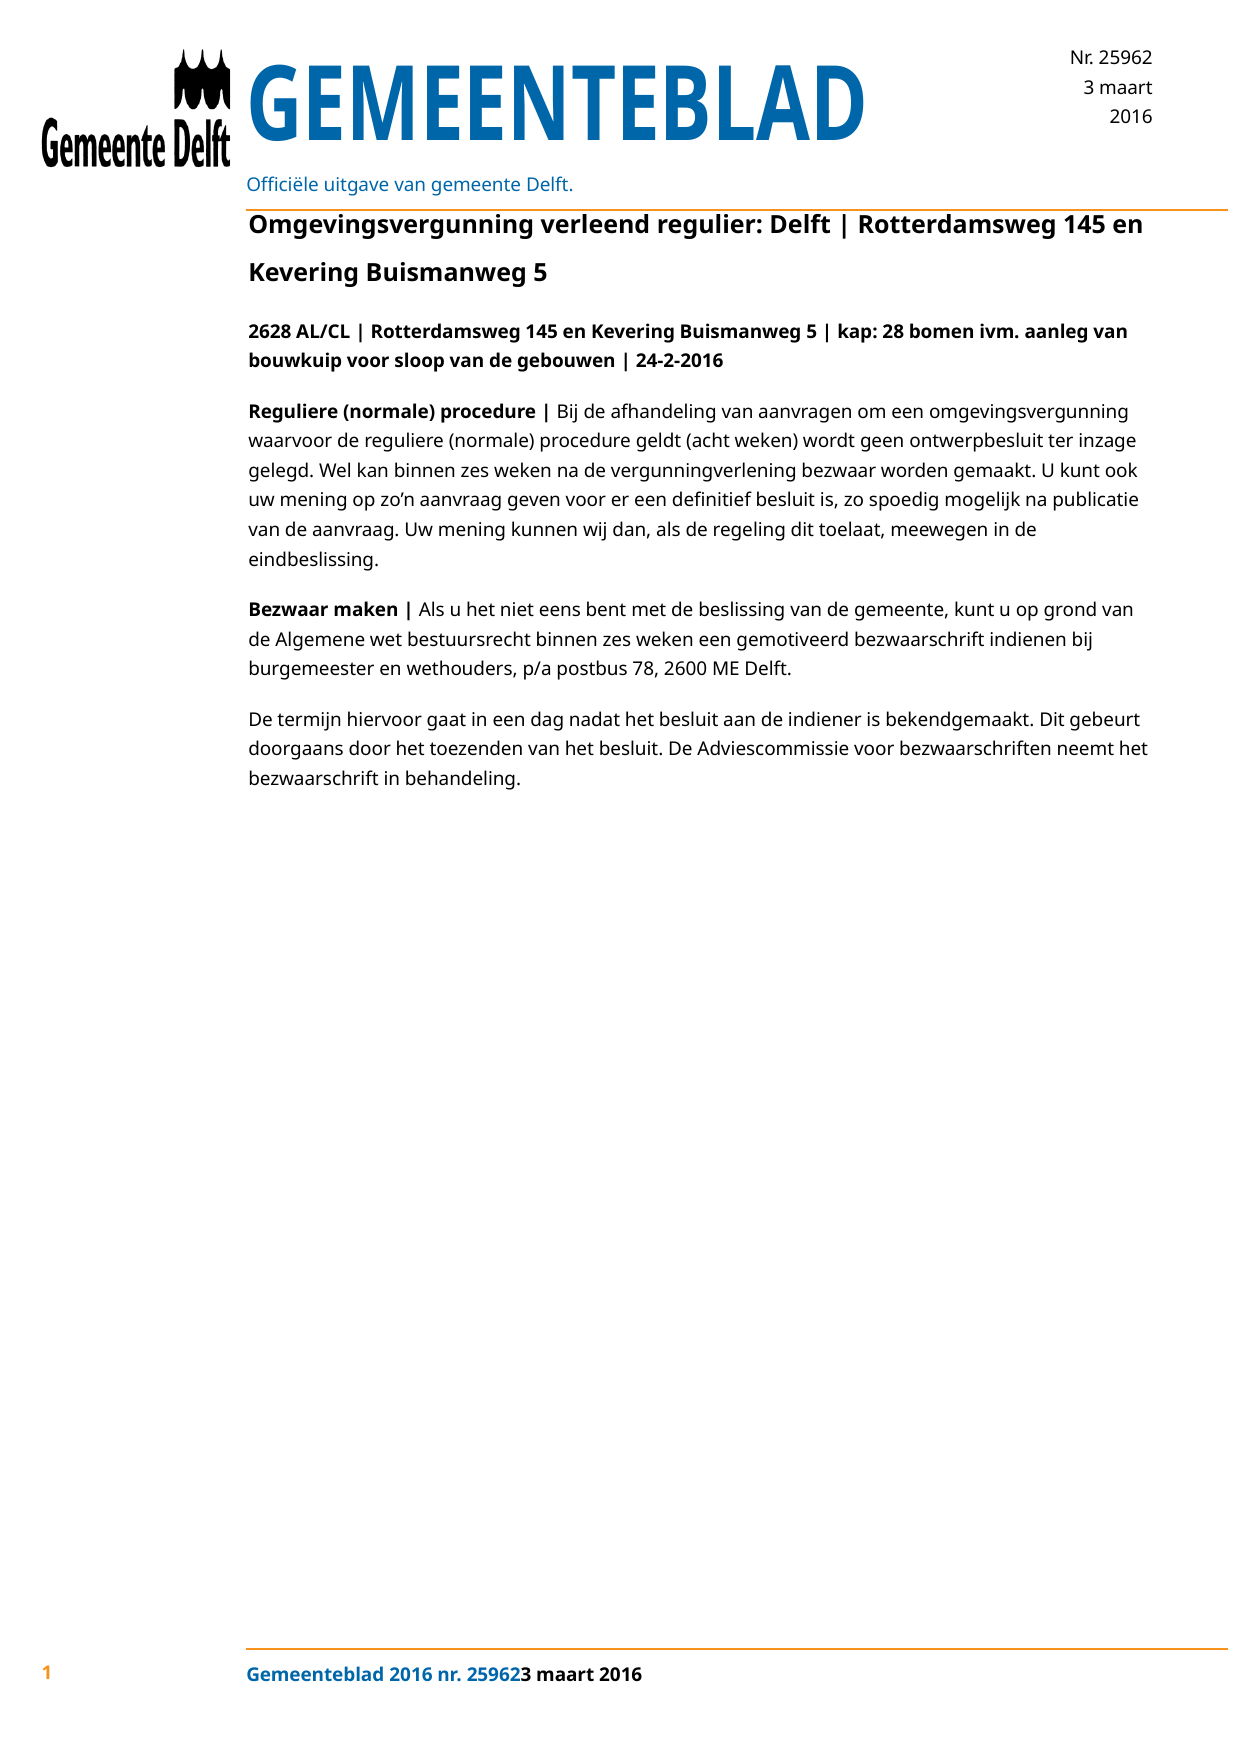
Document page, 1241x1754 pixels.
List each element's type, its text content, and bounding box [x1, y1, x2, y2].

text 2628 AL/CL | Rotterdamsweg 145 en Kevering Buismanweg 5 | kap: 28 bomen ivm. aanleg van bouwkuip voor sloop van de gebouwen | 24-2-2016 [248, 318, 1152, 373]
picture [41, 47, 231, 172]
text De termijn hiervoor gaat in een dag nadat het besluit aan de indiener is bekendgemaakt. Dit gebeurt doorgaans door het toezenden van het besluit. De Adviescommissie voor bezwaarschriften neemt het bezwaarschrift in behandeling. [248, 706, 1152, 791]
text Bezwaar maken | Als u het niet eens bent met de beslissing van de gemeente, kunt u op grond van de Algemene wet bestuursrecht binnen zes weken een gemotiveerd bezwaarschrift indienen bij burgemeester en wethouders, p/a postbus 78, 2600 ME Delft. [248, 596, 1152, 681]
text Omgevingsvergunning verleend regulier: Delft | Rotterdamsweg 145 en Kevering Buismanweg 5 [248, 211, 1152, 288]
text Reguliere (normale) procedure | Bij de afhandeling van aanvragen om een omgevingsvergunning waarvoor de reguliere (normale) procedure geldt (acht weken) wordt geen ontwerpbesluit ter inzage gelegd. Wel kan binnen zes weken na de vergunningverlening bezwaar worden gemaakt. U kunt ook uw mening op zo’n aanvraag geven voor er een definitief besluit is, zo spoedig mogelijk na publicatie van de aanvraag. Uw mening kunnen wij dan, als de regeling dit toelaat, meewegen in de eindbeslissing. [248, 398, 1152, 572]
